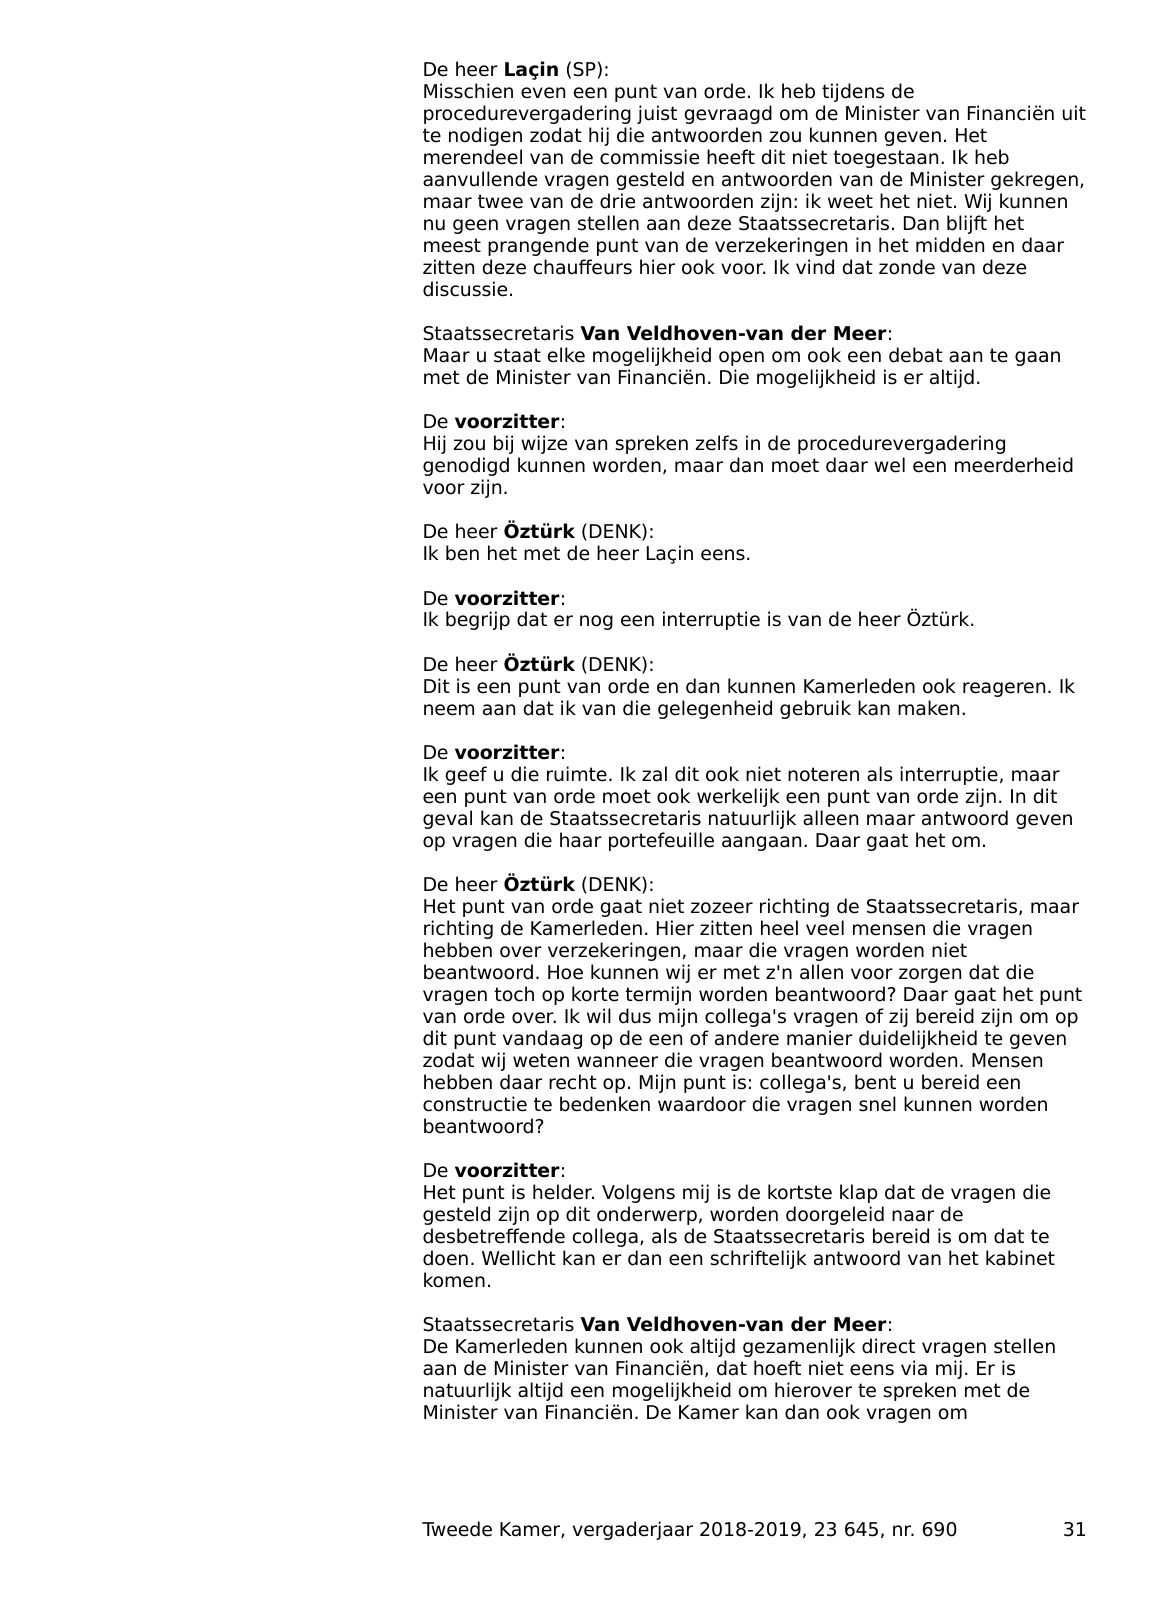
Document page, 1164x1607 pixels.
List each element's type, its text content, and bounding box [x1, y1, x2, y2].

text Misschien even een punt van orde. Ik heb tijdens de procedurevergadering juist gevraagd om de Minister van Financiën uit te nodigen zodat hij die antwoorden zou kunnen geven. Het merendeel van de commissie heeft dit niet toegestaan. Ik heb aanvullende vragen gesteld en antwoorden van de Minister gekregen, maar twee van de drie antwoorden zijn: ik weet het niet. Wij kunnen nu geen vragen stellen aan deze Staatssecretaris. Dan blijft het meest prangende punt van de verzekeringen in het midden en daar zitten deze chauffeurs hier ook voor. Ik vind dat zonde van deze discussie. [422, 81, 1087, 301]
text Hij zou bij wijze van spreken zelfs in de procedurevergadering genodigd kunnen worden, maar dan moet daar wel een meerderheid voor zijn. [422, 433, 1087, 499]
text Ik geef u die ruimte. Ik zal dit ook niet noteren als interruptie, maar een punt van orde moet ook werkelijk een punt van orde zijn. In dit geval kan de Staatssecretaris natuurlijk alleen maar antwoord geven op vragen die haar portefeuille aangaan. Daar gaat het om. [422, 764, 1087, 852]
text Ik begrijp dat er nog een interruptie is van de heer Öztürk. [422, 609, 1087, 631]
text Dit is een punt van orde en dan kunnen Kamerleden ook reageren. Ik neem aan dat ik van die gelegenheid gebruik kan maken. [422, 676, 1087, 719]
text De voorzitter: [422, 587, 1087, 609]
text De heer Öztürk (DENK): [422, 874, 1087, 896]
text De heer Öztürk (DENK): [422, 653, 1087, 676]
text De heer Laçin (SP): [422, 59, 1087, 81]
text Staatssecretaris Van Veldhoven-van der Meer: [422, 323, 1087, 345]
text Het punt van orde gaat niet zozeer richting de Staatssecretaris, maar richting de Kamerleden. Hier zitten heel veel mensen die vragen hebben over verzekeringen, maar die vragen worden niet beantwoord. Hoe kunnen wij er met z'n allen voor zorgen dat die vragen toch op korte termijn worden beantwoord? Daar gaat het punt van orde over. Ik wil dus mijn collega's vragen of zij bereid zijn om op dit punt vandaag op de een of andere manier duidelijkheid te geven zodat wij weten wanneer die vragen beantwoord worden. Mensen hebben daar recht op. Mijn punt is: collega's, bent u bereid een constructie te bedenken waardoor die vragen snel kunnen worden beantwoord? [422, 896, 1087, 1137]
text De heer Öztürk (DENK): [422, 521, 1087, 543]
text Het punt is helder. Volgens mij is de kortste klap dat de vragen die gesteld zijn op dit onderwerp, worden doorgeleid naar de desbetreffende collega, als de Staatssecretaris bereid is om dat te doen. Wellicht kan er dan een schriftelijk antwoord van het kabinet komen. [422, 1182, 1087, 1292]
text Staatssecretaris Van Veldhoven-van der Meer: [422, 1314, 1087, 1336]
text De voorzitter: [422, 1160, 1087, 1182]
text De voorzitter: [422, 742, 1087, 764]
text De Kamerleden kunnen ook altijd gezamenlijk direct vragen stellen aan de Minister van Financiën, dat hoeft niet eens via mij. Er is natuurlijk altijd een mogelijkheid om hierover te spreken met de Minister van Financiën. De Kamer kan dan ook vragen om [422, 1336, 1087, 1424]
text Ik ben het met de heer Laçin eens. [422, 543, 1087, 565]
text Maar u staat elke mogelijkheid open om ook een debat aan te gaan met de Minister van Financiën. Die mogelijkheid is er altijd. [422, 345, 1087, 389]
text De voorzitter: [422, 411, 1087, 433]
